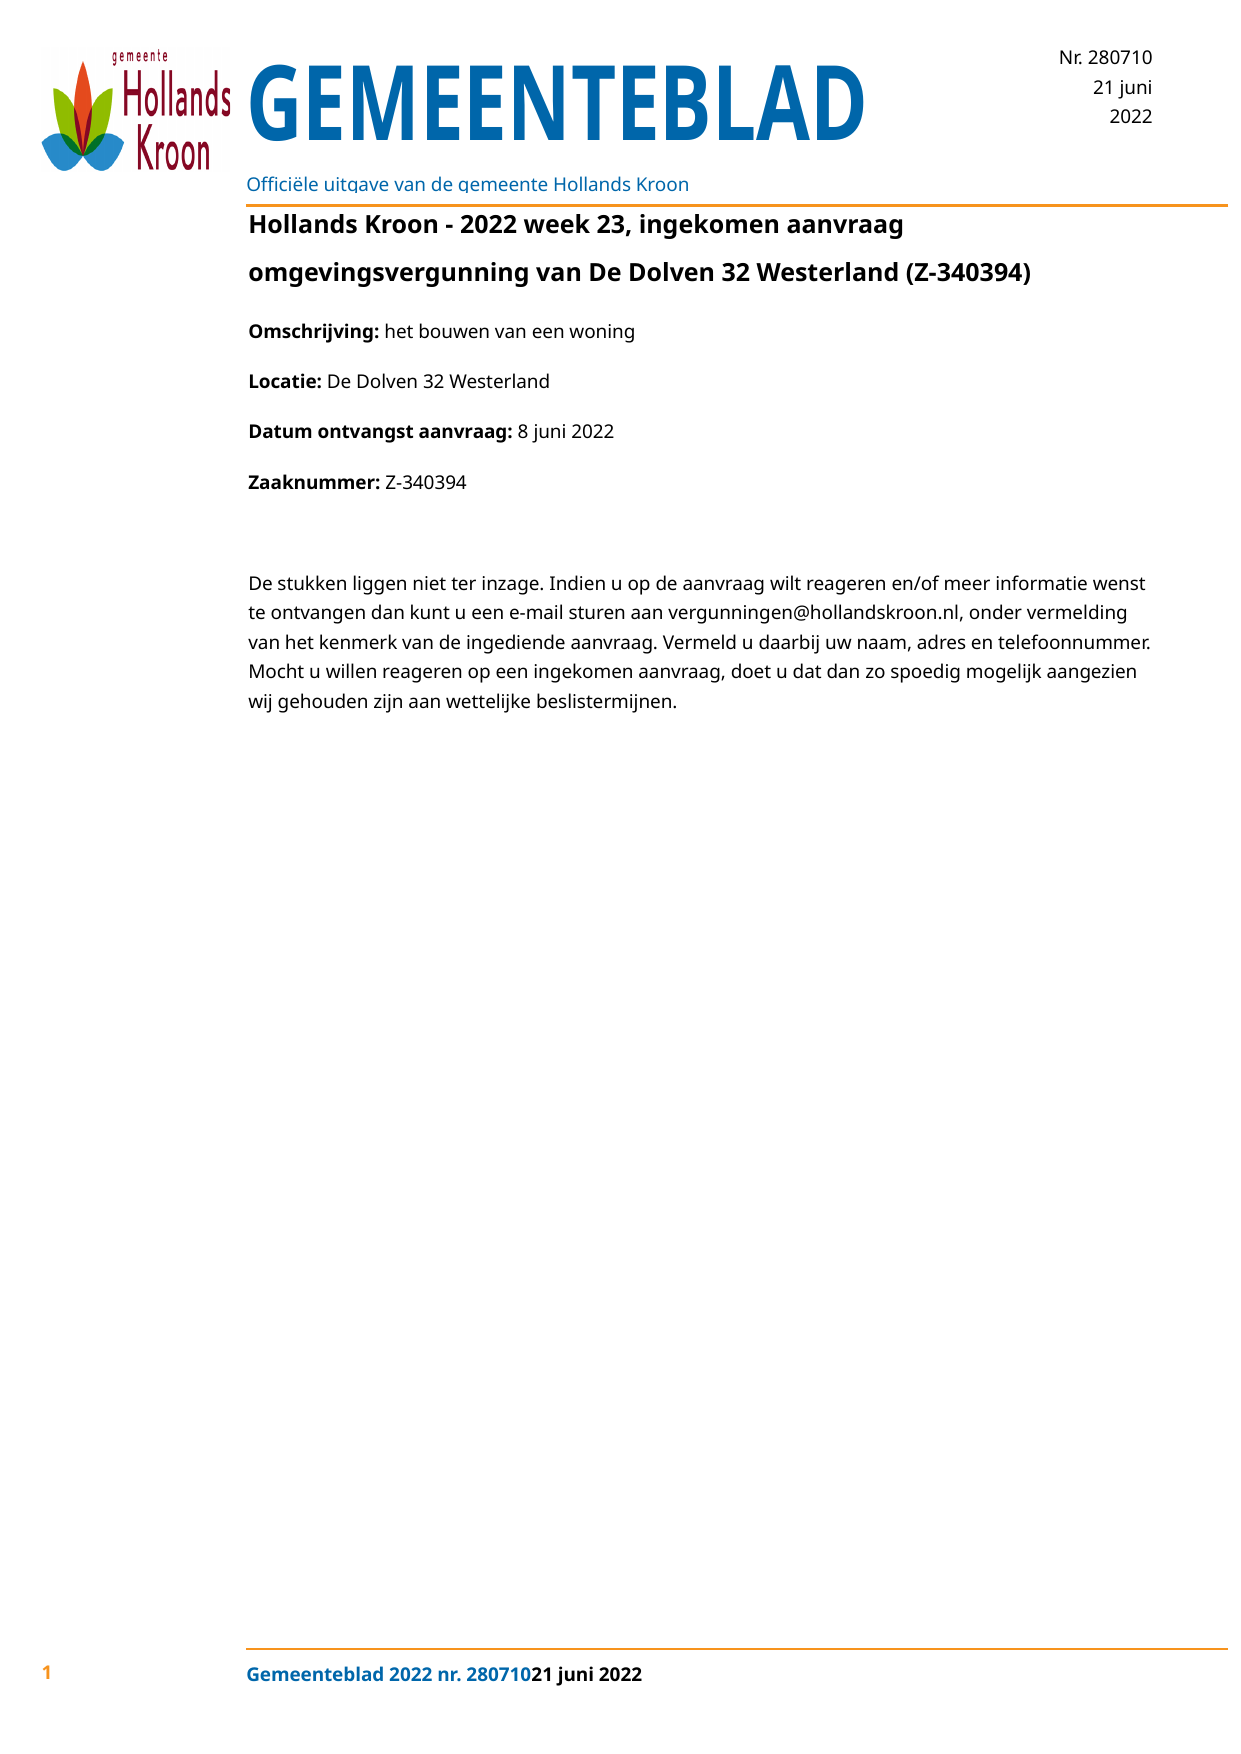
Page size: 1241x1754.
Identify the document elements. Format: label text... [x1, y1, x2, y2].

text Zaaknummer: Z-340394 [248, 469, 1152, 495]
text Datum ontvangst aanvraag: 8 juni 2022 [248, 419, 1152, 444]
picture [41, 47, 231, 172]
text De stukken liggen niet ter inzage. Indien u op de aanvraag wilt reageren en/of meer informatie wenst te ontvangen dan kunt u een e-mail sturen aan vergunningen@hollandskroon.nl, onder vermelding van het kenmerk van de ingediende aanvraag. Vermeld u daarbij uw naam, adres en telefoonnummer. Mocht u willen reageren op een ingekomen aanvraag, doet u dat dan zo spoedig mogelijk aangezien wij gehouden zijn aan wettelijke beslistermijnen. [248, 570, 1152, 714]
text Locatie: De Dolven 32 Westerland [248, 368, 1152, 394]
text Omschrijving: het bouwen van een woning [248, 318, 1152, 344]
text Hollands Kroon - 2022 week 23, ingekomen aanvraag omgevingsvergunning van De Dolven 32 Westerland (Z-340394) [248, 207, 1152, 288]
